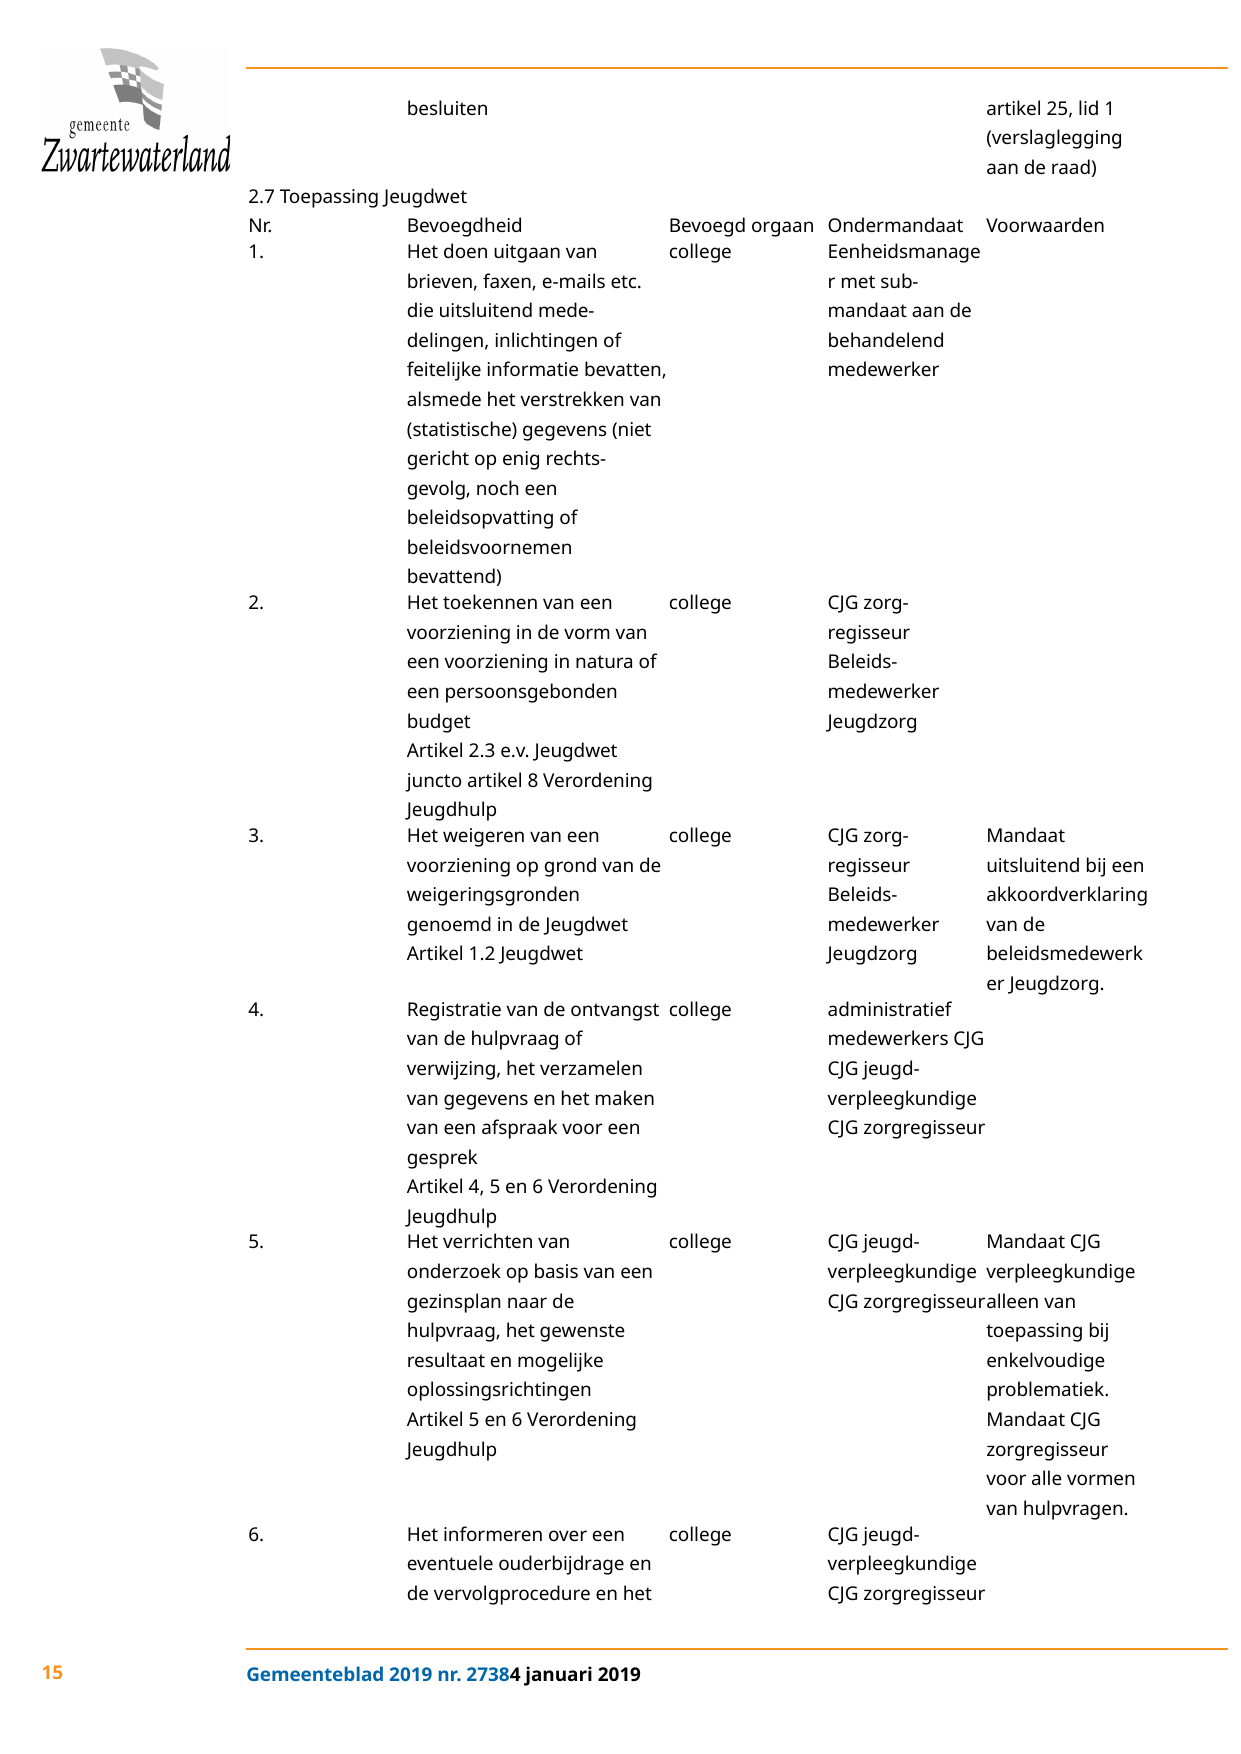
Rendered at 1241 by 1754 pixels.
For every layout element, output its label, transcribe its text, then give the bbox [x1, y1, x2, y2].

table_cell Mandaat CJG verpleegkundige alleen van toepassing bij enkelvoudige problematiek. Mandaat CJG zorgregisseur voor alle vormen van hulpvragen. [986, 1229, 1152, 1521]
table_cell 6. [248, 1521, 407, 1606]
table_cell [986, 590, 1152, 822]
table_cell college [669, 822, 827, 996]
table_cell CJG zorg-regisseur Beleids-medewerker Jeugdzorg [828, 590, 986, 822]
table_cell college [669, 238, 827, 589]
table_header Bevoegdheid [407, 213, 669, 238]
table_cell Mandaat uitsluitend bij een akkoordverklaring van de beleidsmedewerker Jeugdzorg. [986, 822, 1152, 996]
table_cell 4. [248, 996, 407, 1229]
table_cell [986, 996, 1152, 1229]
table_cell Registratie van de ontvangst van de hulpvraag of verwijzing, het verzamelen van gegevens en het maken van een afspraak voor een gesprek Artikel 4, 5 en 6 Verordening Jeugdhulp [407, 996, 669, 1229]
table_cell college [669, 996, 827, 1229]
table_cell Het doen uitgaan van brieven, faxen, e-mails etc. die uitsluitend mede-delingen, inlichtingen of feitelijke informatie bevatten, alsmede het verstrekken van (statistische) gegevens (niet gericht op enig rechts-gevolg, noch een beleidsopvatting of beleidsvoornemen bevattend) [407, 238, 669, 589]
table_cell 3. [248, 822, 407, 996]
table_cell 5. [248, 1229, 407, 1521]
table_cell Het informeren over een eventuele ouderbijdrage en de vervolgprocedure en het [407, 1521, 669, 1606]
picture [41, 47, 231, 172]
table_cell [986, 238, 1152, 589]
table_cell 1. [248, 238, 407, 589]
table_cell CJG zorg-regisseur Beleids-medewerker Jeugdzorg [828, 822, 986, 996]
table_cell college [669, 590, 827, 822]
table_cell [986, 1521, 1152, 1606]
table_header artikel 25, lid 1 (verslaglegging aan de raad) [986, 95, 1152, 180]
table_header [248, 95, 407, 180]
table_cell college [669, 1521, 827, 1606]
table_cell college [669, 1229, 827, 1521]
table_cell CJG jeugd-verpleegkundige CJG zorgregisseur [828, 1229, 986, 1521]
table_header [828, 95, 986, 180]
table_cell Eenheidsmanager met sub-mandaat aan de behandelend medewerker [828, 238, 986, 589]
table_header besluiten [407, 95, 669, 180]
table_header Voorwaarden [986, 213, 1152, 238]
table_header Nr. [248, 213, 407, 238]
table_header Ondermandaat [828, 213, 986, 238]
table_cell administratief medewerkers CJG CJG jeugd-verpleegkundige CJG zorgregisseur [828, 996, 986, 1229]
text 2.7 Toepassing Jeugdwet [248, 183, 1152, 209]
table_header Bevoegd orgaan [669, 213, 827, 238]
table_cell Het weigeren van een voorziening op grond van de weigeringsgronden genoemd in de Jeugdwet Artikel 1.2 Jeugdwet [407, 822, 669, 996]
table_cell CJG jeugd-verpleegkundige CJG zorgregisseur [828, 1521, 986, 1606]
table_cell Het verrichten van onderzoek op basis van een gezinsplan naar de hulpvraag, het gewenste resultaat en mogelijke oplossingsrichtingen Artikel 5 en 6 Verordening Jeugdhulp [407, 1229, 669, 1521]
table_cell 2. [248, 590, 407, 822]
table_cell Het toekennen van een voorziening in de vorm van een voorziening in natura of een persoonsgebonden budget Artikel 2.3 e.v. Jeugdwet juncto artikel 8 Verordening Jeugdhulp [407, 590, 669, 822]
table_header [669, 95, 827, 180]
